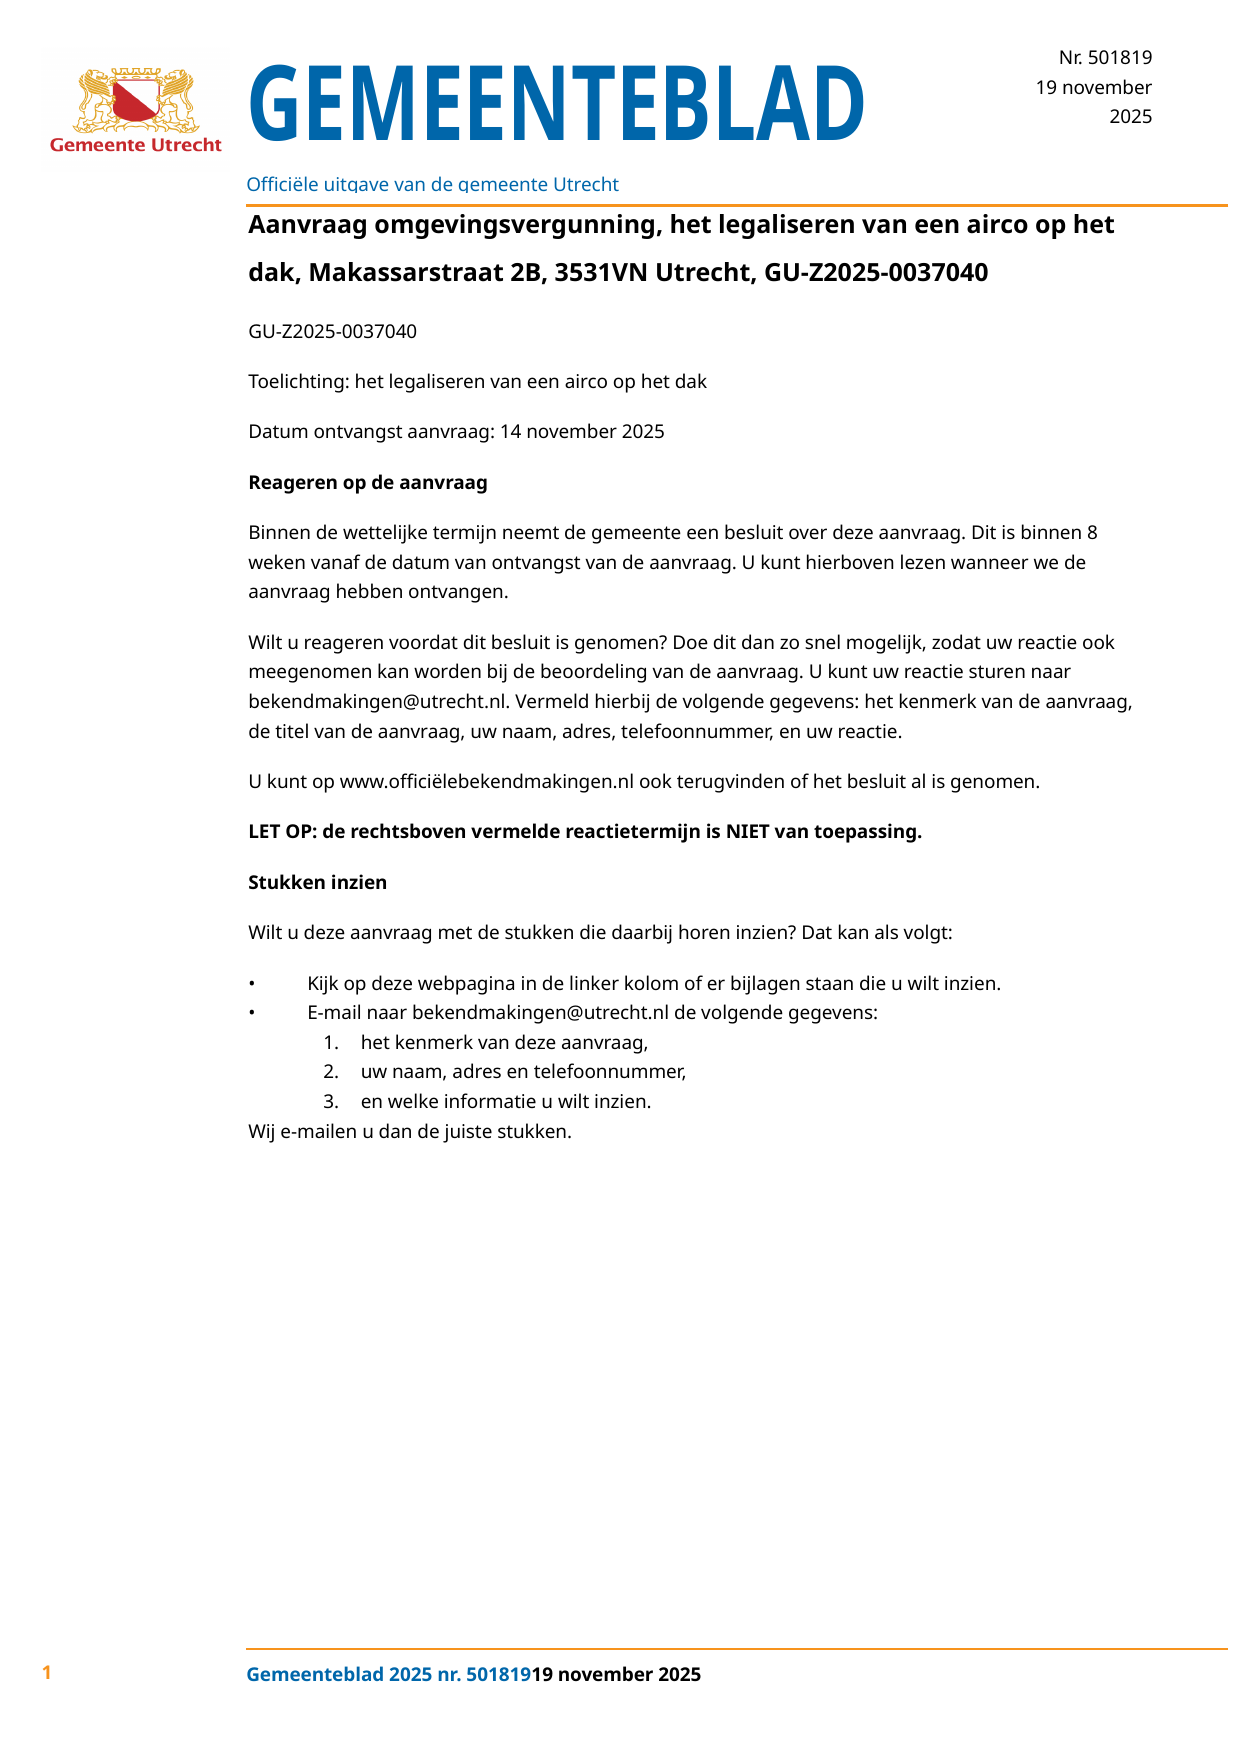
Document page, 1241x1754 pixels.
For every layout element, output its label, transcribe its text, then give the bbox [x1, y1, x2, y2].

text Wilt u reageren voordat dit besluit is genomen? Doe dit dan zo snel mogelijk, zodat uw reactie ook meegenomen kan worden bij de beoordeling van de aanvraag. U kunt uw reactie sturen naar bekendmakingen@utrecht.nl. Vermeld hierbij de volgende gegevens: het kenmerk van de aanvraag, de titel van de aanvraag, uw naam, adres, telefoonnummer, en uw reactie. [248, 629, 1152, 744]
text U kunt op www.officiëlebekendmakingen.nl ook terugvinden of het besluit al is genomen. [248, 768, 1152, 794]
text Stukken inzien [248, 869, 1152, 895]
text LET OP: de rechtsboven vermelde reactietermijn is NIET van toepassing. [248, 819, 1152, 844]
text Reageren op de aanvraag [248, 469, 1152, 495]
list het kenmerk van deze aanvraag, [323, 1029, 1152, 1055]
list en welke informatie u wilt inzien. [323, 1088, 1152, 1114]
text Datum ontvangst aanvraag: 14 november 2025 [248, 419, 1152, 444]
text Toelichting: het legaliseren van een airco op het dak [248, 368, 1152, 394]
text Binnen de wettelijke termijn neemt de gemeente een besluit over deze aanvraag. Dit is binnen 8 weken vanaf de datum van ontvangst van de aanvraag. U kunt hierboven lezen wanneer we de aanvraag hebben ontvangen. [248, 519, 1152, 604]
text Wilt u deze aanvraag met de stukken die daarbij horen inzien? Dat kan als volgt: [248, 919, 1152, 945]
text Aanvraag omgevingsvergunning, het legaliseren van een airco op het dak, Makassarstraat 2B, 3531VN Utrecht, GU-Z2025-0037040 [248, 207, 1152, 288]
list E-mail naar bekendmakingen@utrecht.nl de volgende gegevens: [248, 999, 1152, 1025]
list Kijk op deze webpagina in de linker kolom of er bijlagen staan die u wilt inzien. [248, 970, 1152, 996]
list uw naam, adres en telefoonnummer, [323, 1059, 1152, 1084]
text Wij e-mailen u dan de juiste stukken. [248, 1118, 1152, 1144]
text GU-Z2025-0037040 [248, 318, 1152, 344]
picture [41, 47, 231, 172]
